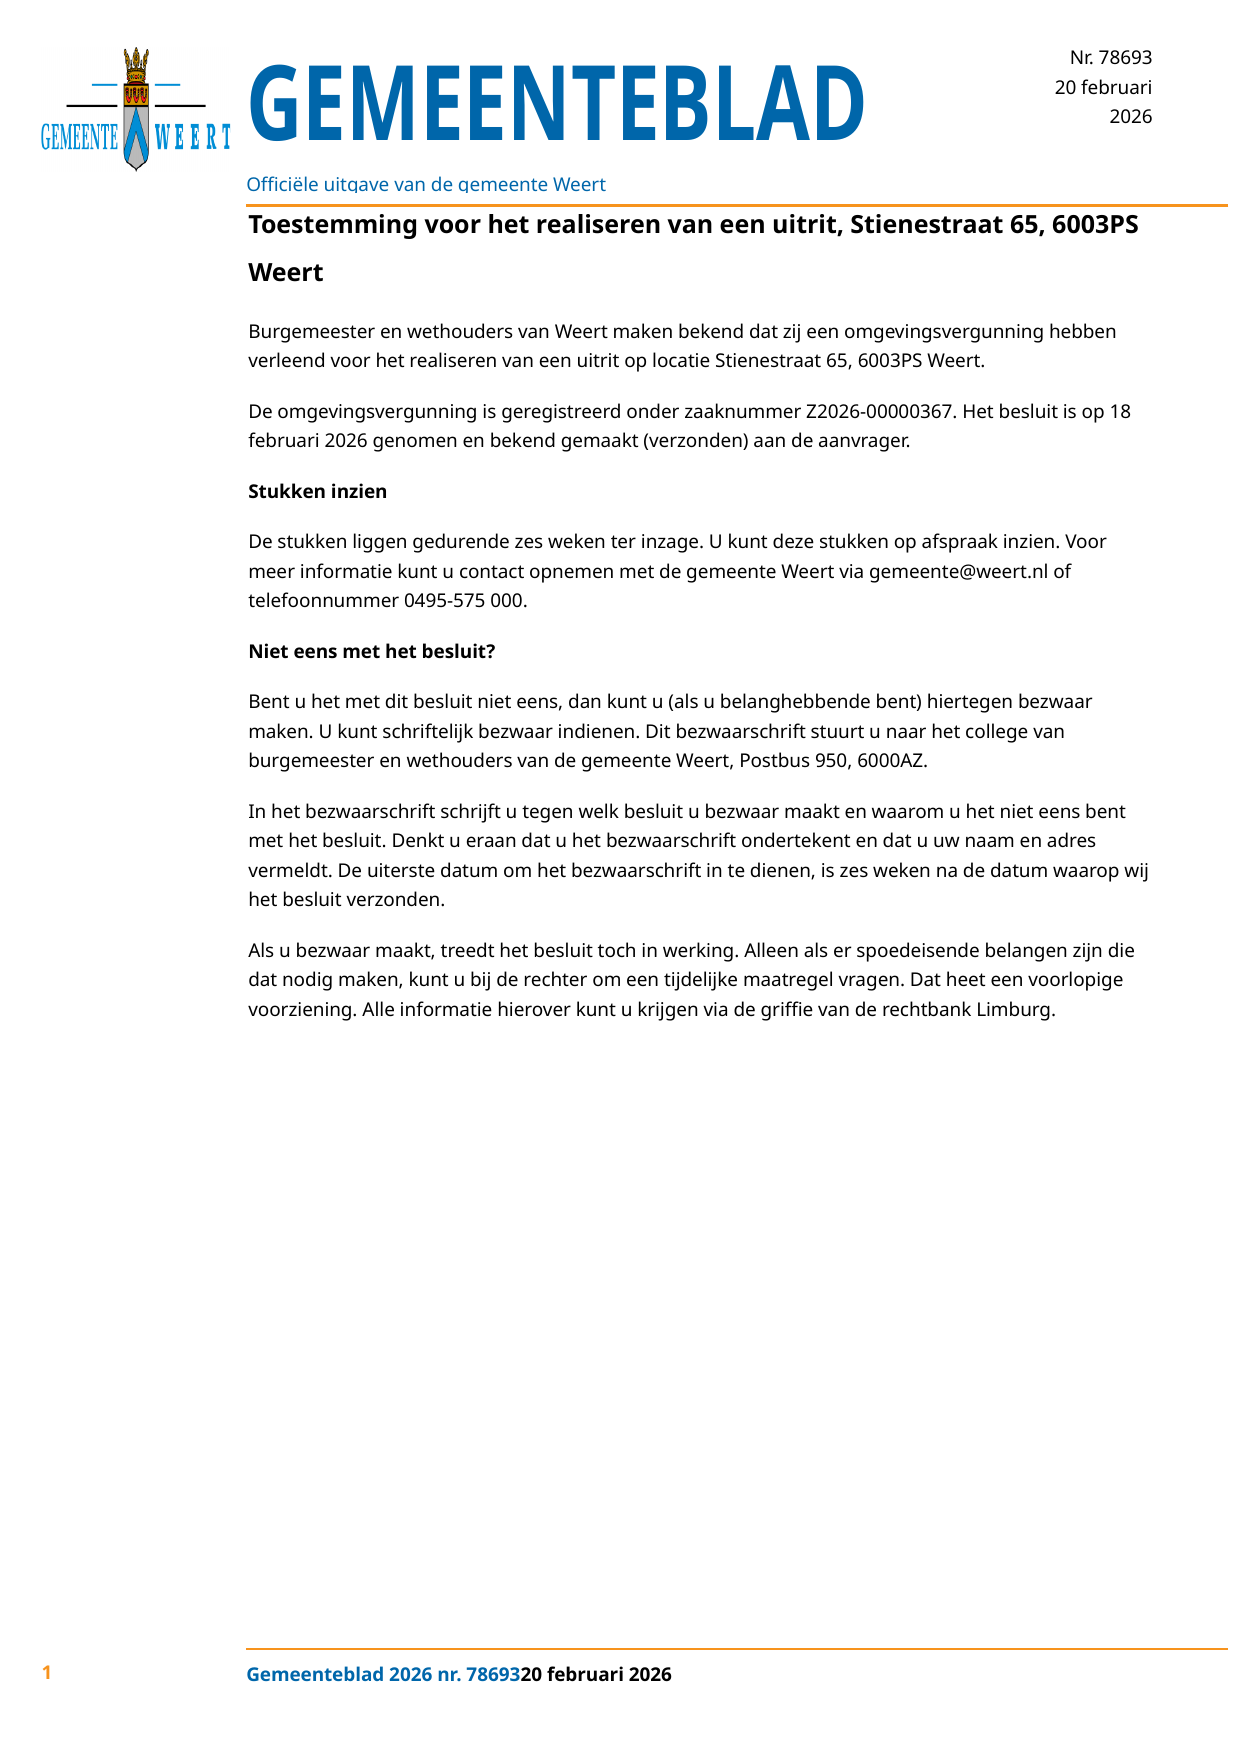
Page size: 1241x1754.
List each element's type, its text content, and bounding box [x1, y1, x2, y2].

text De stukken liggen gedurende zes weken ter inzage. U kunt deze stukken op afspraak inzien. Voor meer informatie kunt u contact opnemen met de gemeente Weert via gemeente@weert.nl of telefoonnummer 0495-575 000. [248, 528, 1152, 613]
text Burgemeester en wethouders van Weert maken bekend dat zij een omgevingsvergunning hebben verleend voor het realiseren van een uitrit op locatie Stienestraat 65, 6003PS Weert. [248, 318, 1152, 373]
picture [41, 47, 231, 172]
text De omgevingsvergunning is geregistreerd onder zaaknummer Z2026-00000367. Het besluit is op 18 februari 2026 genomen en bekend gemaakt (verzonden) aan de aanvrager. [248, 398, 1152, 453]
text Toestemming voor het realiseren van een uitrit, Stienestraat 65, 6003PS Weert [248, 207, 1152, 288]
text In het bezwaarschrift schrijft u tegen welk besluit u bezwaar maakt en waarom u het niet eens bent met het besluit. Denkt u eraan dat u het bezwaarschrift ondertekent en dat u uw naam en adres vermeldt. De uiterste datum om het bezwaarschrift in te dienen, is zes weken na de datum waarop wij het besluit verzonden. [248, 798, 1152, 912]
text Stukken inzien [248, 478, 1152, 504]
text Bent u het met dit besluit niet eens, dan kunt u (als u belanghebbende bent) hiertegen bezwaar maken. U kunt schriftelijk bezwaar indienen. Dit bezwaarschrift stuurt u naar het college van burgemeester en wethouders van de gemeente Weert, Postbus 950, 6000AZ. [248, 688, 1152, 773]
text Niet eens met het besluit? [248, 638, 1152, 664]
text Als u bezwaar maakt, treedt het besluit toch in werking. Alleen als er spoedeisende belangen zijn die dat nodig maken, kunt u bij de rechter om een tijdelijke maatregel vragen. Dat heet een voorlopige voorziening. Alle informatie hierover kunt u krijgen via de griffie van de rechtbank Limburg. [248, 937, 1152, 1022]
